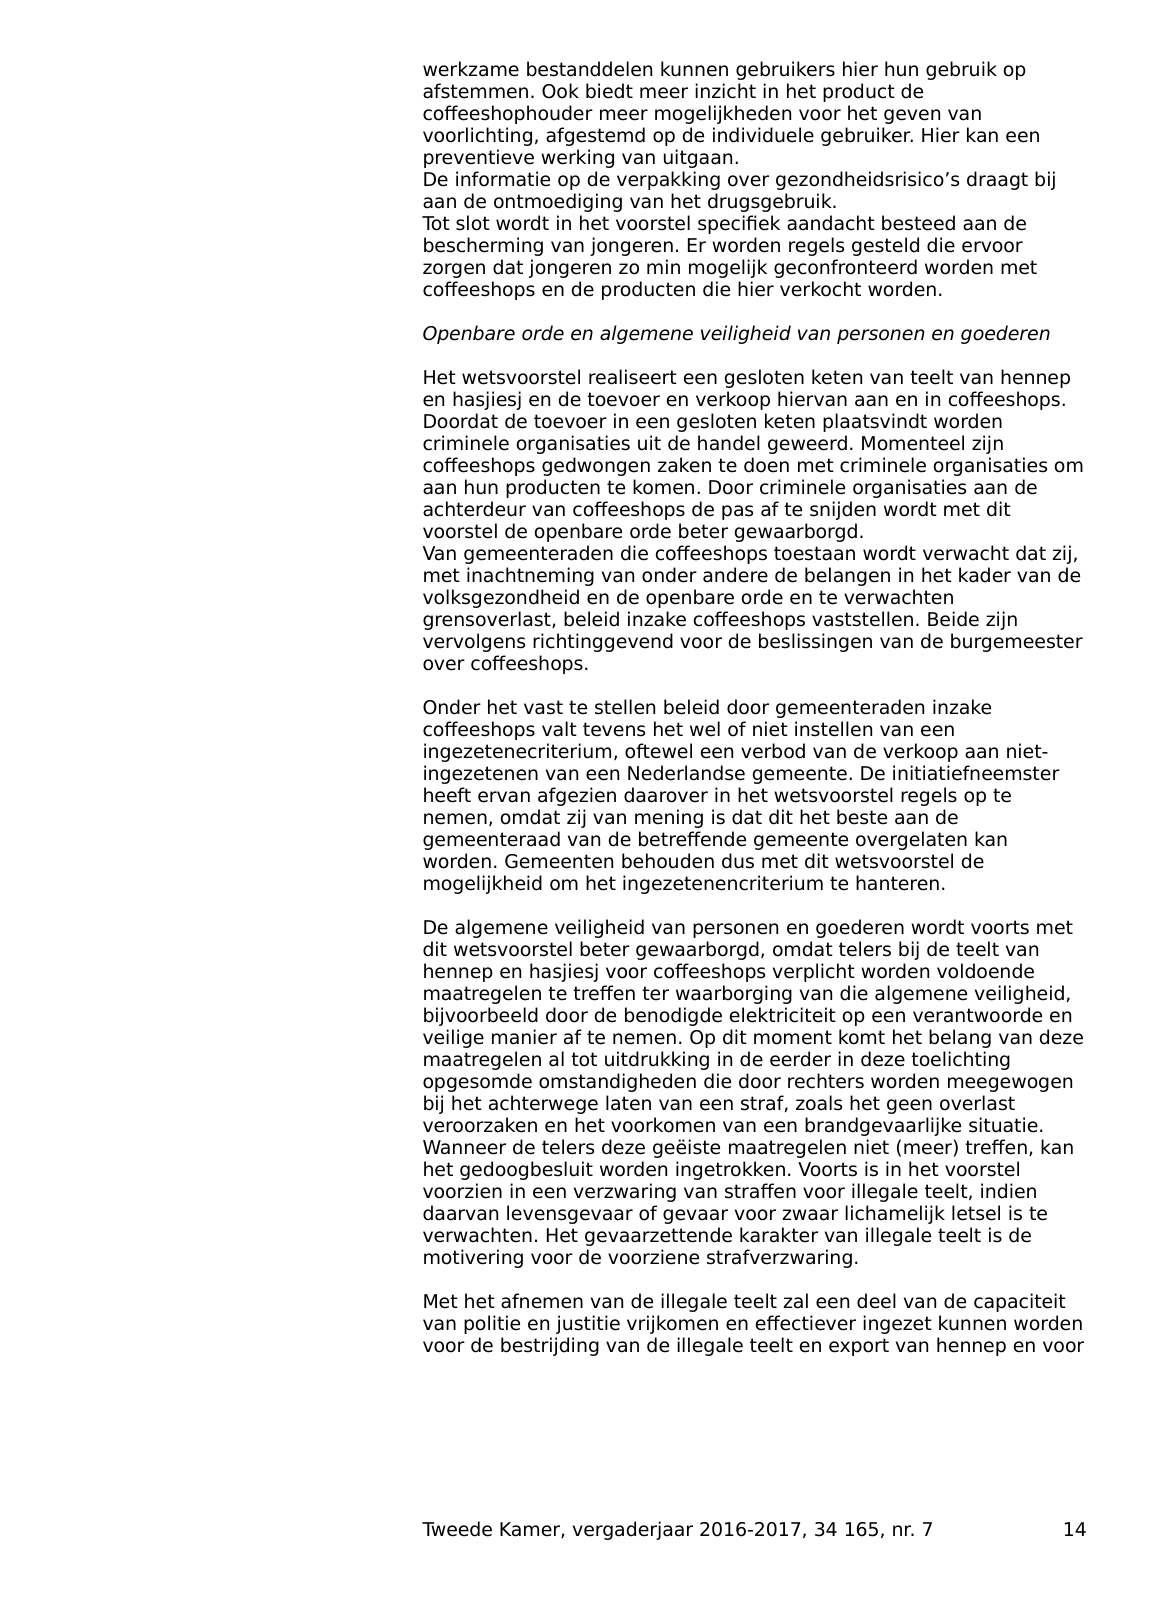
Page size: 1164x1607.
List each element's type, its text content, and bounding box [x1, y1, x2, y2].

text Tot slot wordt in het voorstel specifiek aandacht besteed aan de bescherming van jongeren. Er worden regels gesteld die ervoor zorgen dat jongeren zo min mogelijk geconfronteerd worden met coffeeshops en de producten die hier verkocht worden. [422, 213, 1087, 301]
text Met het afnemen van de illegale teelt zal een deel van de capaciteit van politie en justitie vrijkomen en effectiever ingezet kunnen worden voor de bestrijding van de illegale teelt en export van hennep en voor [422, 1291, 1087, 1357]
text Onder het vast te stellen beleid door gemeenteraden inzake coffeeshops valt tevens het wel of niet instellen van een ingezetenecriterium, oftewel een verbod van de verkoop aan niet-ingezetenen van een Nederlandse gemeente. De initiatiefneemster heeft ervan afgezien daarover in het wetsvoorstel regels op te nemen, omdat zij van mening is dat dit het beste aan de gemeenteraad van de betreffende gemeente overgelaten kan worden. Gemeenten behouden dus met dit wetsvoorstel de mogelijkheid om het ingezetenencriterium te hanteren. [422, 697, 1087, 895]
text De informatie op de verpakking over gezondheidsrisico’s draagt bij aan de ontmoediging van het drugsgebruik. [422, 169, 1087, 213]
subtitle Openbare orde en algemene veiligheid van personen en goederen [422, 323, 1087, 345]
text De algemene veiligheid van personen en goederen wordt voorts met dit wetsvoorstel beter gewaarborgd, omdat telers bij de teelt van hennep en hasjiesj voor coffeeshops verplicht worden voldoende maatregelen te treffen ter waarborging van die algemene veiligheid, bijvoorbeeld door de benodigde elektriciteit op een verantwoorde en veilige manier af te nemen. Op dit moment komt het belang van deze maatregelen al tot uitdrukking in de eerder in deze toelichting opgesomde omstandigheden die door rechters worden meegewogen bij het achterwege laten van een straf, zoals het geen overlast veroorzaken en het voorkomen van een brandgevaarlijke situatie. Wanneer de telers deze geëiste maatregelen niet (meer) treffen, kan het gedoogbesluit worden ingetrokken. Voorts is in het voorstel voorzien in een verzwaring van straffen voor illegale teelt, indien daarvan levensgevaar of gevaar voor zwaar lichamelijk letsel is te verwachten. Het gevaarzettende karakter van illegale teelt is de motivering voor de voorziene strafverzwaring. [422, 917, 1087, 1269]
text werkzame bestanddelen kunnen gebruikers hier hun gebruik op afstemmen. Ook biedt meer inzicht in het product de coffeeshophouder meer mogelijkheden voor het geven van voorlichting, afgestemd op de individuele gebruiker. Hier kan een preventieve werking van uitgaan. [422, 59, 1087, 169]
text Van gemeenteraden die coffeeshops toestaan wordt verwacht dat zij, met inachtneming van onder andere de belangen in het kader van de volksgezondheid en de openbare orde en te verwachten grensoverlast, beleid inzake coffeeshops vaststellen. Beide zijn vervolgens richtinggevend voor de beslissingen van de burgemeester over coffeeshops. [422, 543, 1087, 675]
text Het wetsvoorstel realiseert een gesloten keten van teelt van hennep en hasjiesj en de toevoer en verkoop hiervan aan en in coffeeshops. Doordat de toevoer in een gesloten keten plaatsvindt worden criminele organisaties uit de handel geweerd. Momenteel zijn coffeeshops gedwongen zaken te doen met criminele organisaties om aan hun producten te komen. Door criminele organisaties aan de achterdeur van coffeeshops de pas af te snijden wordt met dit voorstel de openbare orde beter gewaarborgd. [422, 367, 1087, 543]
